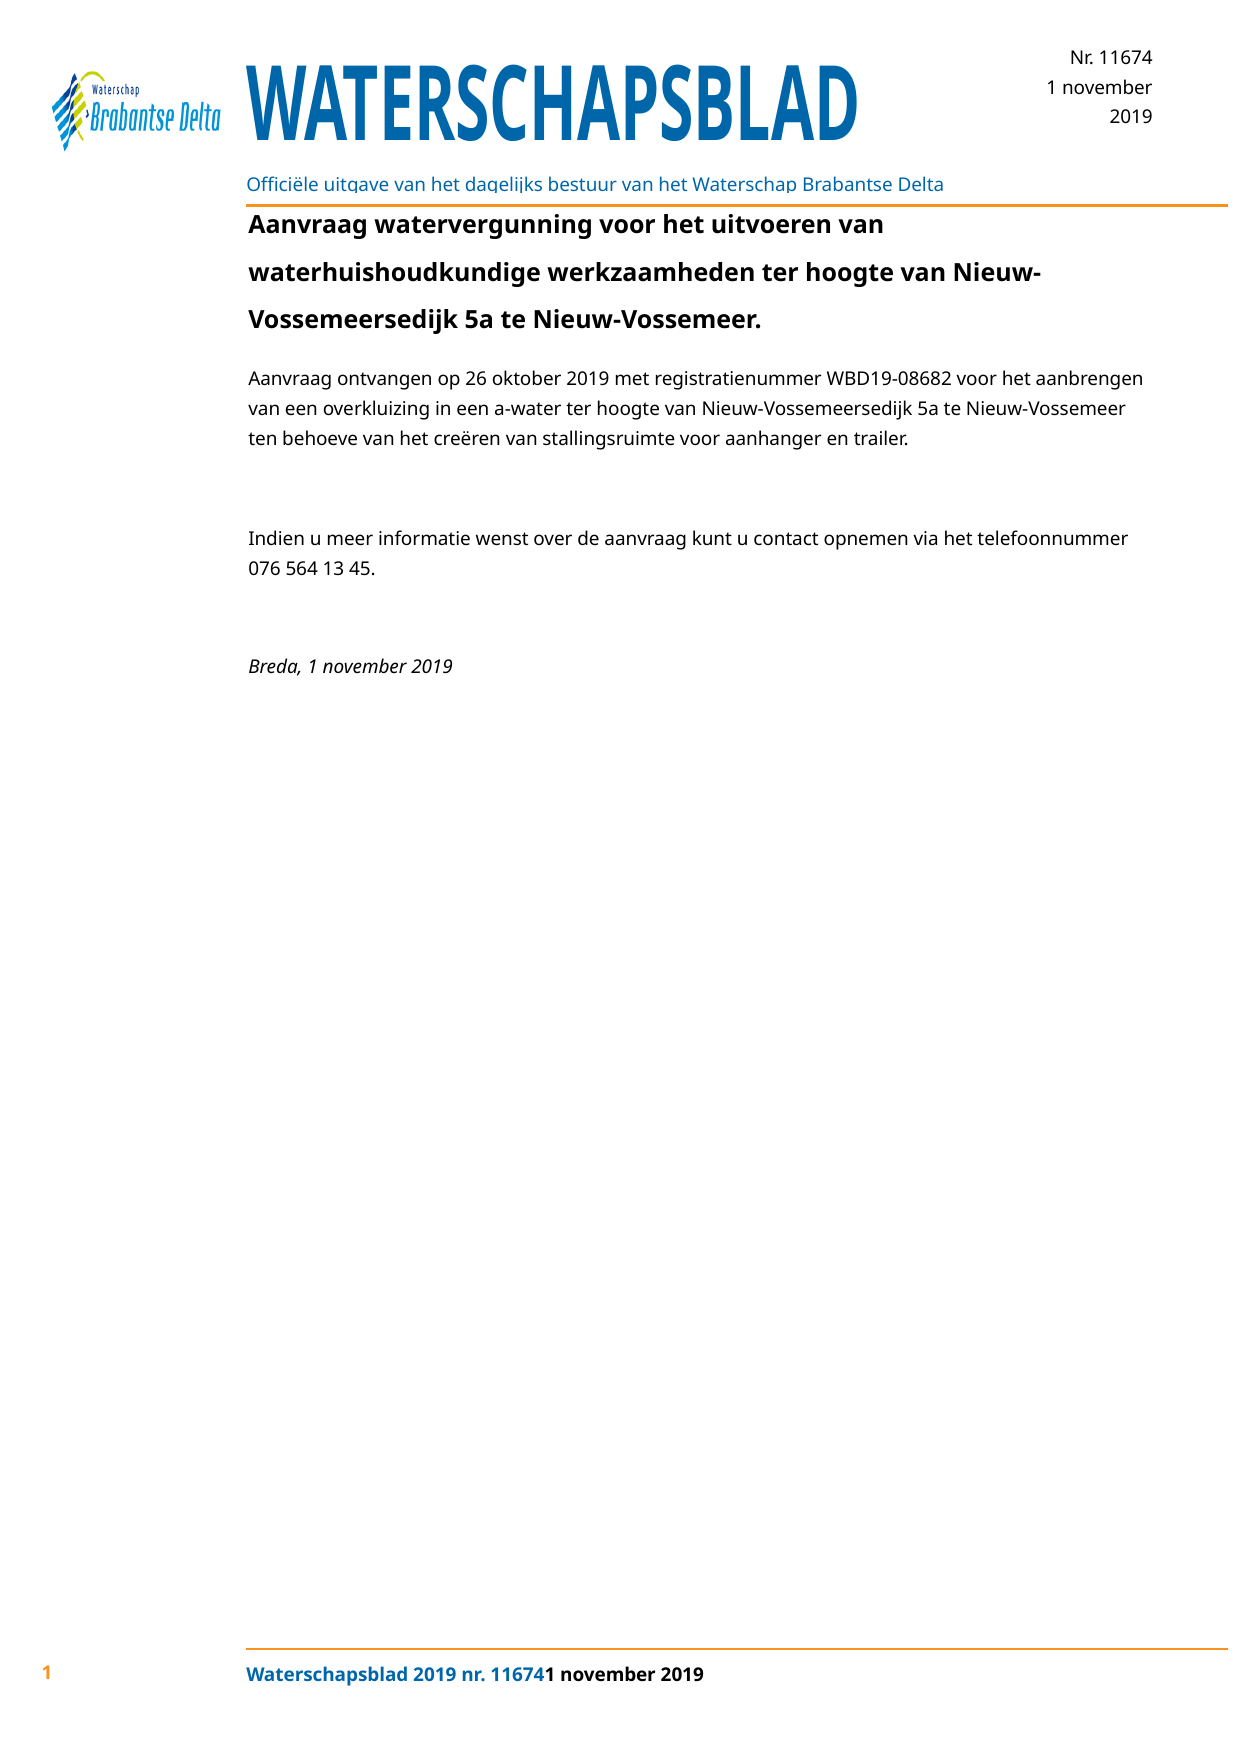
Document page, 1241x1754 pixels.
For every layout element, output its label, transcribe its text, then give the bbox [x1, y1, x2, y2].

picture [41, 47, 231, 172]
text Aanvraag ontvangen op 26 oktober 2019 met registratienummer WBD19-08682 voor het aanbrengen van een overkluizing in een a-water ter hoogte van Nieuw-Vossemeersedijk 5a te Nieuw-Vossemeer ten behoeve van het creëren van stallingsruimte voor aanhanger en trailer. [248, 366, 1152, 450]
text Indien u meer informatie wenst over de aanvraag kunt u contact opnemen via het telefoonnummer 076 564 13 45. [248, 526, 1152, 581]
text Aanvraag watervergunning voor het uitvoeren van waterhuishoudkundige werkzaamheden ter hoogte van Nieuw-Vossemeersedijk 5a te Nieuw-Vossemeer. [248, 207, 1152, 336]
text Breda, 1 november 2019 [248, 653, 1152, 679]
